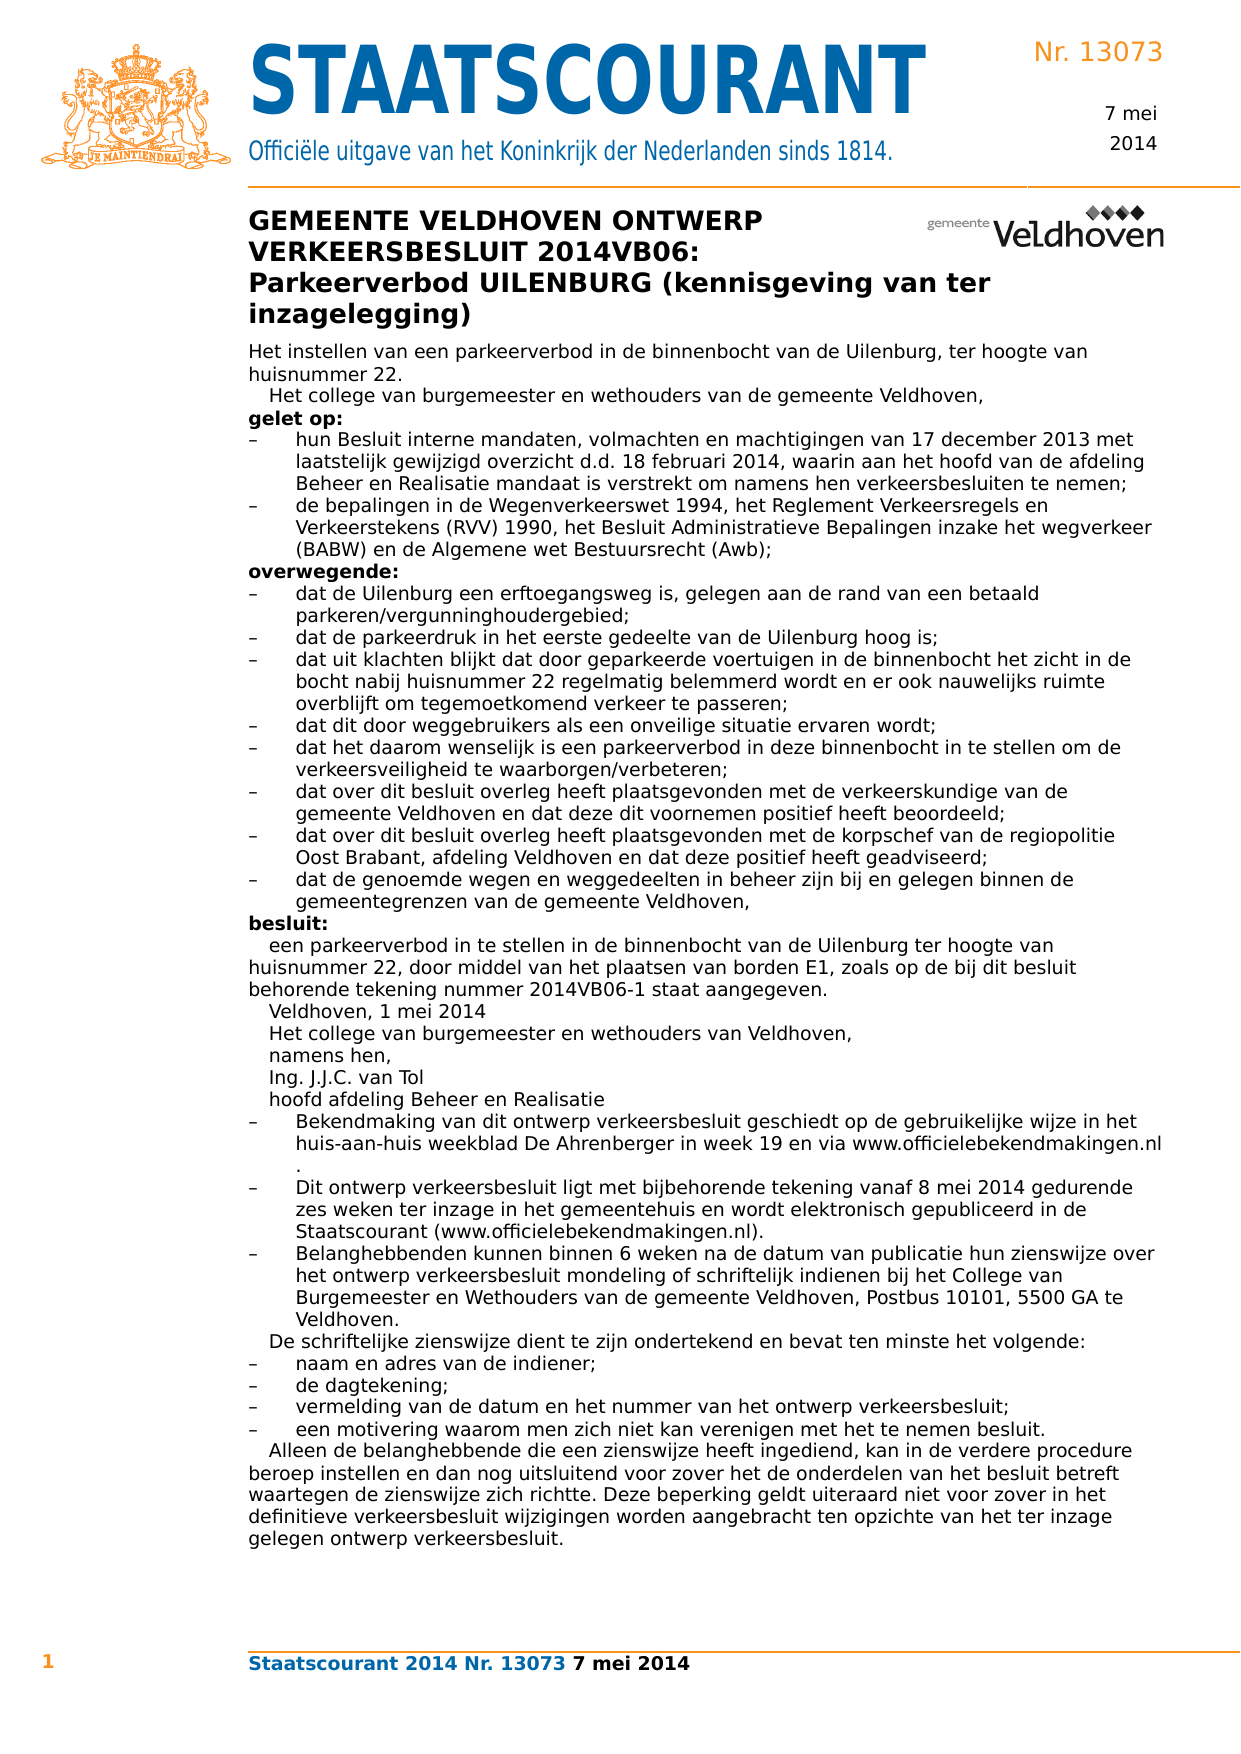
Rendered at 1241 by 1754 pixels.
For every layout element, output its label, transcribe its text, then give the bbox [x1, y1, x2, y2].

list een motivering waarom men zich niet kan verenigen met het te nemen besluit. [248, 1418, 1163, 1440]
list dat over dit besluit overleg heeft plaatsgevonden met de korpschef van de regiopolitie Oost Brabant, afdeling Veldhoven en dat deze positief heeft geadviseerd; [248, 825, 1163, 869]
text De schriftelijke zienswijze dient te zijn ondertekend en bevat ten minste het volgende: [248, 1331, 1163, 1352]
picture [41, 44, 231, 169]
picture [927, 205, 1164, 247]
list dat de parkeerdruk in het eerste gedeelte van de Uilenburg hoog is; [248, 627, 1163, 649]
text een parkeerverbod in te stellen in de binnenbocht van de Uilenburg ter hoogte van huisnummer 22, door middel van het plaatsen van borden E1, zoals op de bij dit besluit behorende tekening nummer 2014VB06-1 staat aangegeven. [248, 935, 1163, 1001]
subtitle GEMEENTE VELDHOVEN ONTWERP VERKEERSBESLUIT 2014VB06: Parkeerverbod UILENBURG (kennisgeving van ter inzagelegging) [248, 206, 1163, 330]
list dat het daarom wenselijk is een parkeerverbod in deze binnenbocht in te stellen om de verkeersveiligheid te waarborgen/verbeteren; [248, 737, 1163, 781]
list dat de genoemde wegen en weggedeelten in beheer zijn bij en gelegen binnen de gemeentegrenzen van de gemeente Veldhoven, [248, 869, 1163, 913]
text namens hen, [248, 1045, 1163, 1067]
list vermelding van de datum en het nummer van het ontwerp verkeersbesluit; [248, 1396, 1163, 1418]
subtitle gelet op: [248, 407, 1163, 429]
list dat uit klachten blijkt dat door geparkeerde voertuigen in de binnenbocht het zicht in de bocht nabij huisnummer 22 regelmatig belemmerd wordt en er ook nauwelijks ruimte overblijft om tegemoetkomend verkeer te passeren; [248, 649, 1163, 715]
list Bekendmaking van dit ontwerp verkeersbesluit geschiedt op de gebruikelijke wijze in het huis-aan-huis weekblad De Ahrenberger in week 19 en via www.officielebekendmakingen.nl . [248, 1111, 1163, 1177]
subtitle besluit: [248, 913, 1163, 935]
list naam en adres van de indiener; [248, 1352, 1163, 1374]
list hun Besluit interne mandaten, volmachten en machtigingen van 17 december 2013 met laatstelijk gewijzigd overzicht d.d. 18 februari 2014, waarin aan het hoofd van de afdeling Beheer en Realisatie mandaat is verstrekt om namens hen verkeersbesluiten te nemen; [248, 429, 1163, 495]
text Veldhoven, 1 mei 2014 [248, 1001, 1163, 1023]
subtitle overwegende: [248, 561, 1163, 583]
text Alleen de belanghebbende die een zienswijze heeft ingediend, kan in de verdere procedure beroep instellen en dan nog uitsluitend voor zover het de onderdelen van het besluit betreft waartegen de zienswijze zich richtte. Deze beperking geldt uiteraard niet voor zover in het definitieve verkeersbesluit wijzigingen worden aangebracht ten opzichte van het ter inzage gelegen ontwerp verkeersbesluit. [248, 1440, 1163, 1550]
list Dit ontwerp verkeersbesluit ligt met bijbehorende tekening vanaf 8 mei 2014 gedurende zes weken ter inzage in het gemeentehuis en wordt elektronisch gepubliceerd in de Staatscourant (www.officielebekendmakingen.nl). [248, 1177, 1163, 1243]
text Het college van burgemeester en wethouders van Veldhoven, [248, 1023, 1163, 1045]
list dat over dit besluit overleg heeft plaatsgevonden met de verkeerskundige van de gemeente Veldhoven en dat deze dit voornemen positief heeft beoordeeld; [248, 781, 1163, 825]
text Het instellen van een parkeerverbod in de binnenbocht van de Uilenburg, ter hoogte van huisnummer 22. [248, 341, 1163, 385]
text Ing. J.J.C. van Tol [248, 1067, 1163, 1089]
text hoofd afdeling Beheer en Realisatie [248, 1089, 1163, 1111]
list Belanghebbenden kunnen binnen 6 weken na de datum van publicatie hun zienswijze over het ontwerp verkeersbesluit mondeling of schriftelijk indienen bij het College van Burgemeester en Wethouders van de gemeente Veldhoven, Postbus 10101, 5500 GA te Veldhoven. [248, 1243, 1163, 1331]
list dat dit door weggebruikers als een onveilige situatie ervaren wordt; [248, 715, 1163, 737]
list dat de Uilenburg een erftoegangsweg is, gelegen aan de rand van een betaald parkeren/vergunninghoudergebied; [248, 583, 1163, 627]
list de bepalingen in de Wegenverkeerswet 1994, het Reglement Verkeersregels en Verkeerstekens (RVV) 1990, het Besluit Administratieve Bepalingen inzake het wegverkeer (BABW) en de Algemene wet Bestuursrecht (Awb); [248, 495, 1163, 561]
text Het college van burgemeester en wethouders van de gemeente Veldhoven, [248, 385, 1163, 407]
list de dagtekening; [248, 1374, 1163, 1396]
